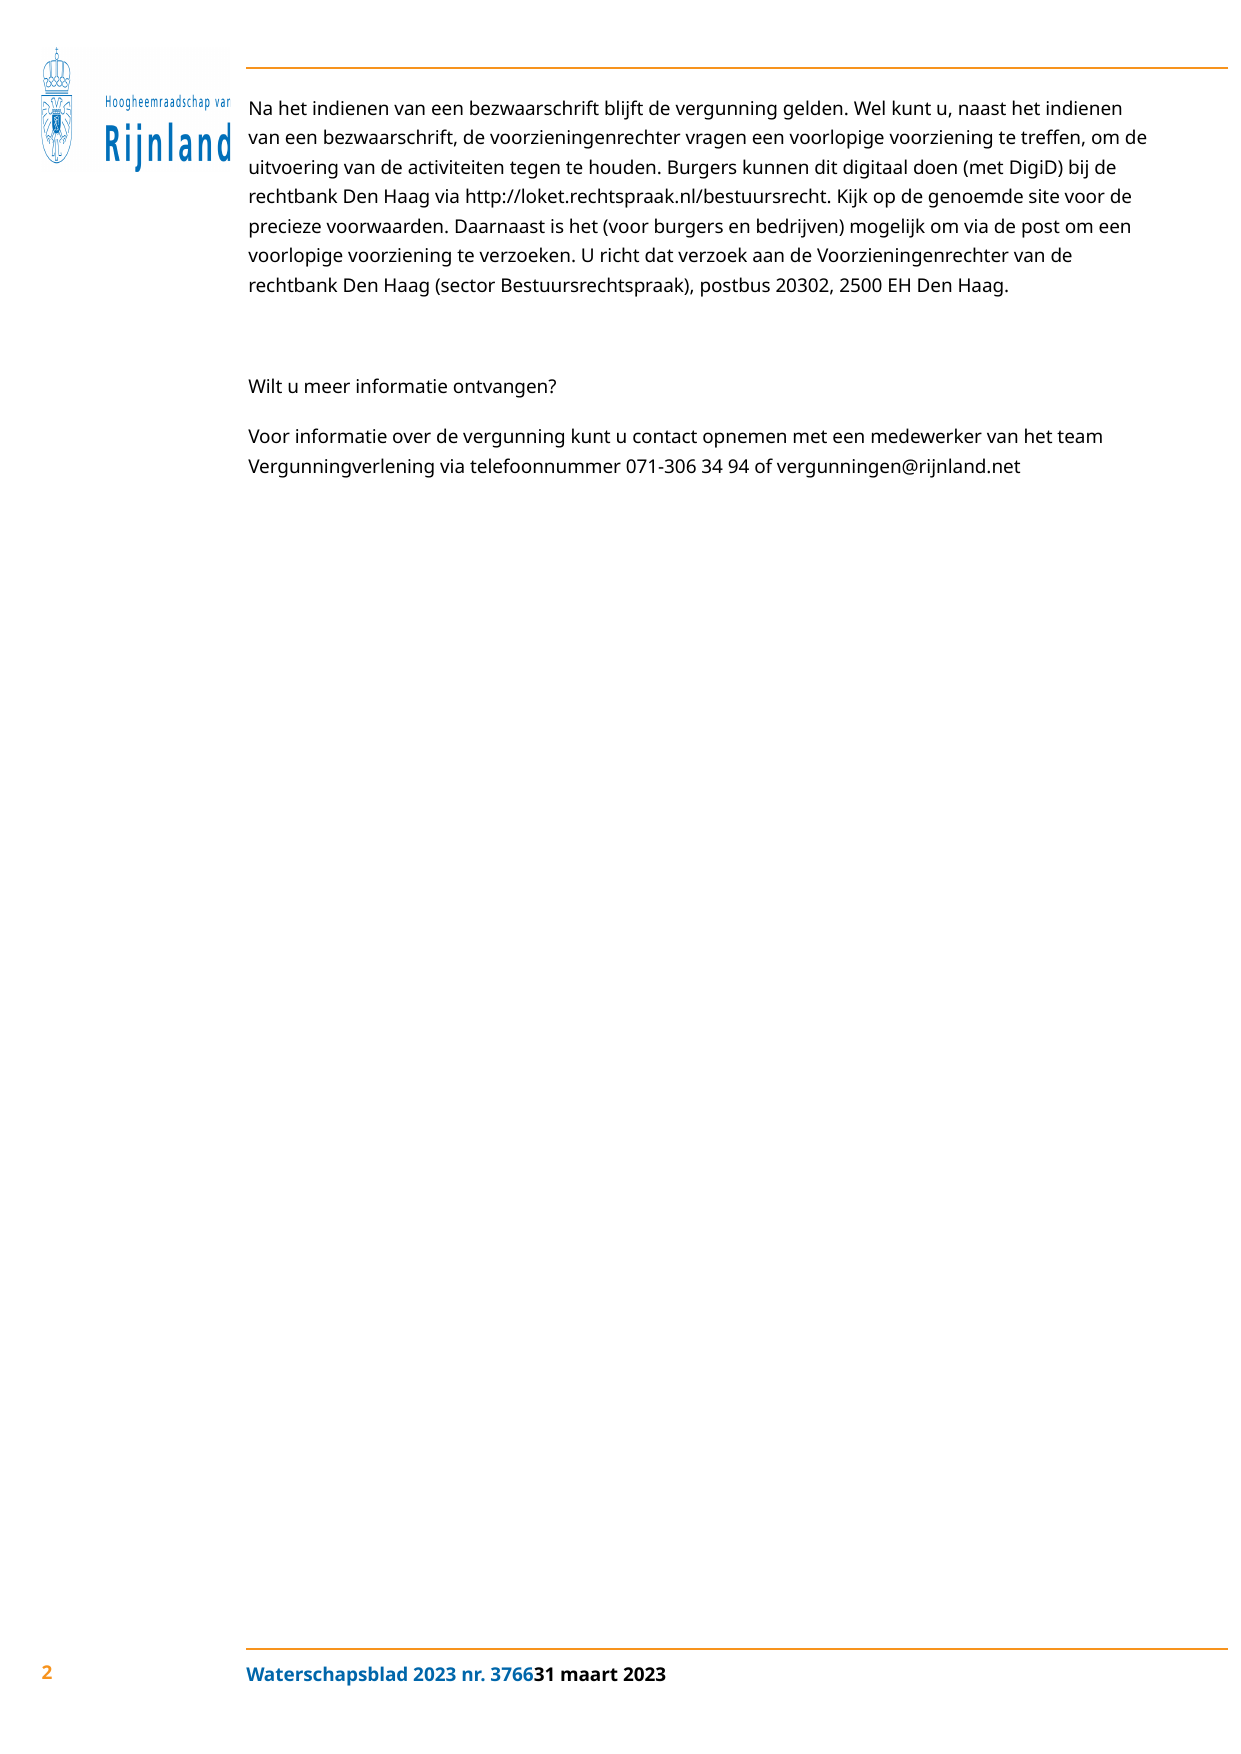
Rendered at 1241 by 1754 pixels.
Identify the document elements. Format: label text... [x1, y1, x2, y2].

text Na het indienen van een bezwaarschrift blijft de vergunning gelden. Wel kunt u, naast het indienen van een bezwaarschrift, de voorzieningenrechter vragen een voorlopige voorziening te treffen, om de uitvoering van de activiteiten tegen te houden. Burgers kunnen dit digitaal doen (met DigiD) bij de rechtbank Den Haag via http://loket.rechtspraak.nl/bestuursrecht. Kijk op de genoemde site voor de precieze voorwaarden. Daarnaast is het (voor burgers en bedrijven) mogelijk om via de post om een voorlopige voorziening te verzoeken. U richt dat verzoek aan de Voorzieningenrechter van de rechtbank Den Haag (sector Bestuursrechtspraak), postbus 20302, 2500 EH Den Haag. [248, 95, 1152, 298]
text Wilt u meer informatie ontvangen? [248, 373, 1152, 399]
picture [41, 47, 231, 172]
text Voor informatie over de vergunning kunt u contact opnemen met een medewerker van het team Vergunningverlening via telefoonnummer 071-306 34 94 of vergunningen@rijnland.net [248, 423, 1152, 479]
